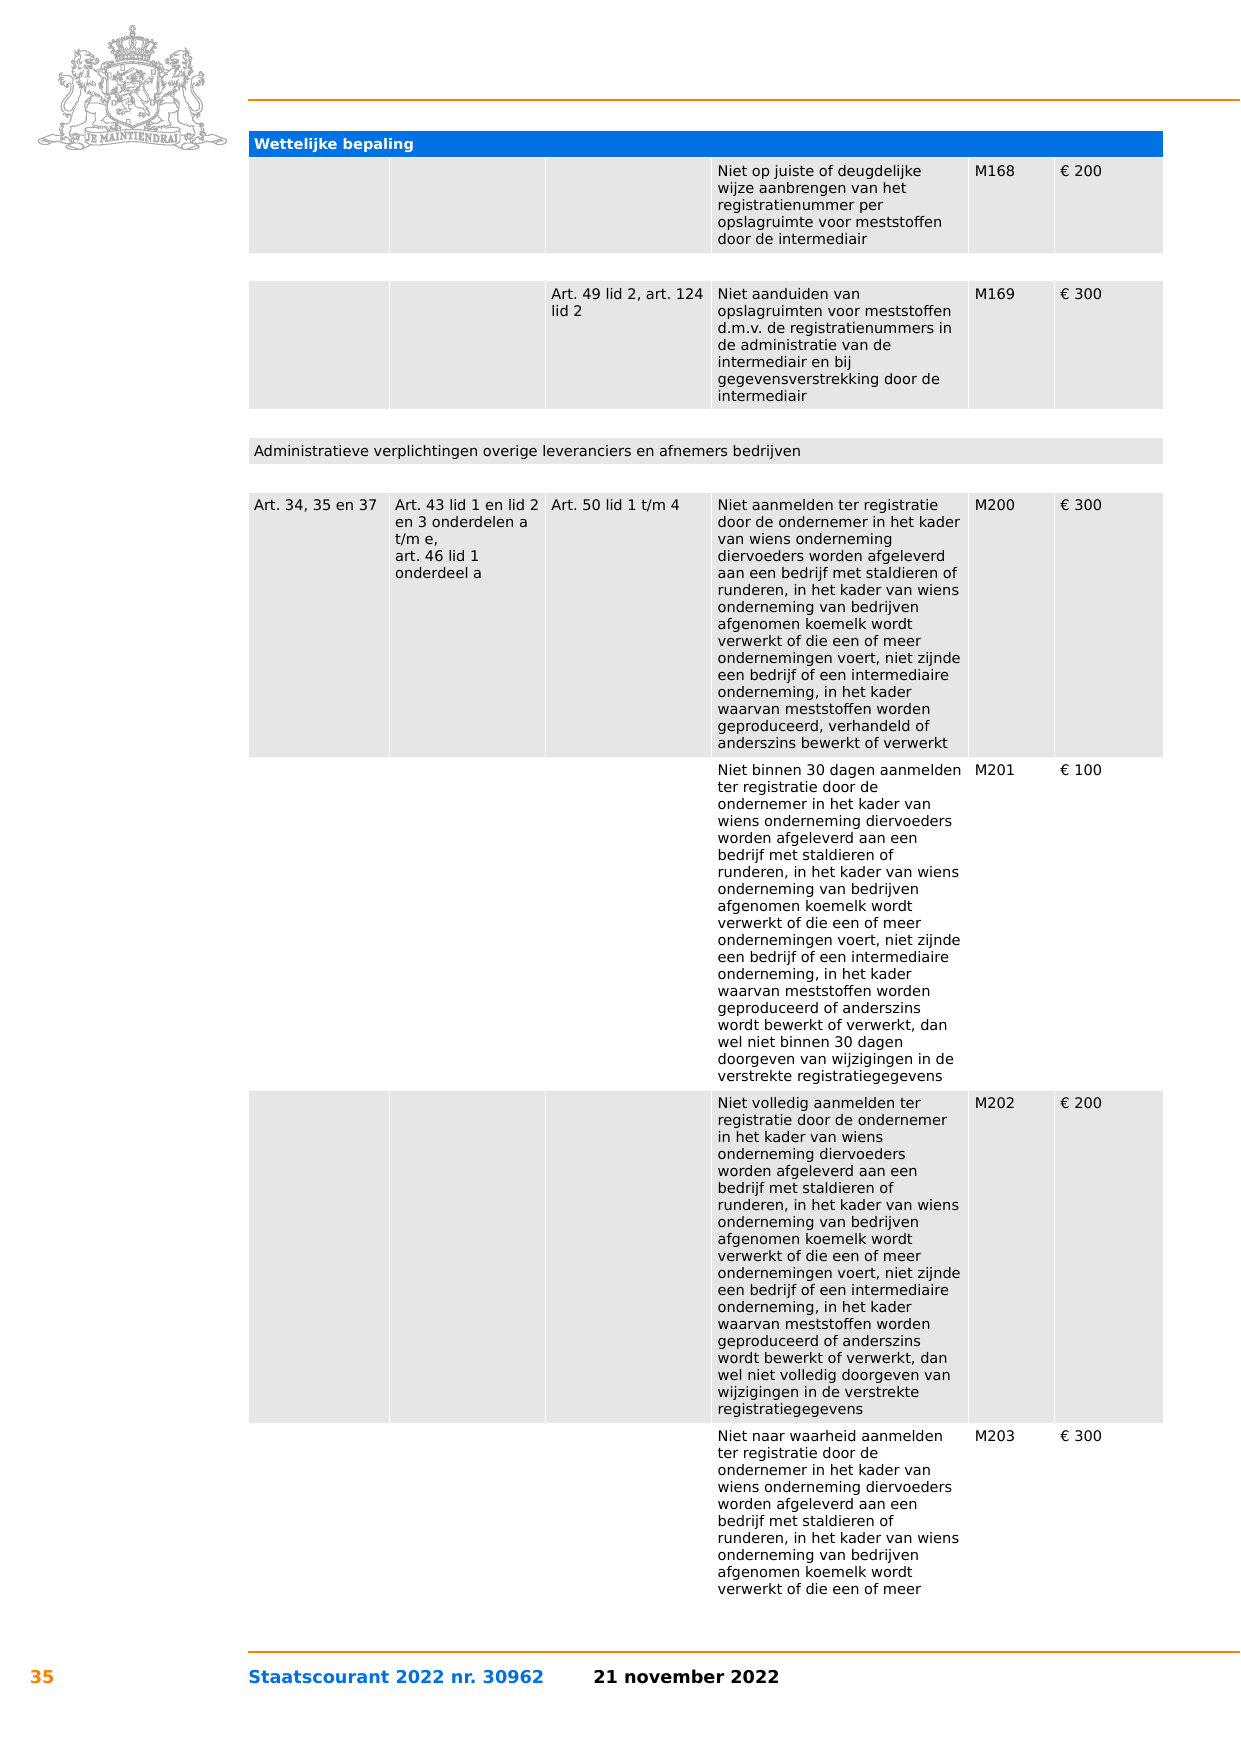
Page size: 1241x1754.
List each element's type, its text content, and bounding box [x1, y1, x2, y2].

table_cell [390, 254, 545, 280]
table_cell Art. 49 lid 2, art. 124 lid 2 [546, 281, 711, 409]
table_cell [390, 758, 545, 1089]
table_cell [546, 254, 711, 280]
table_cell M200 [969, 493, 1054, 757]
table_cell [712, 410, 968, 437]
table_cell € 300 [1055, 493, 1163, 757]
table_cell [546, 1091, 711, 1423]
table_cell [249, 254, 389, 280]
table_cell € 100 [1055, 758, 1163, 1089]
table_cell [249, 1424, 389, 1603]
table_cell [390, 158, 545, 253]
table_cell [390, 410, 545, 437]
table_cell [249, 1091, 389, 1423]
table_cell [712, 254, 968, 280]
table_cell M168 [969, 158, 1054, 253]
table_cell [546, 1424, 711, 1603]
table_cell [969, 254, 1054, 280]
table_cell Niet binnen 30 dagen aanmelden ter registratie door de ondernemer in het kader van wiens onderneming diervoeders worden afgeleverd aan een bedrijf met staldieren of runderen, in het kader van wiens onderneming van bedrijven afgenomen koemelk wordt verwerkt of die een of meer ondernemingen voert, niet zijnde een bedrijf of een intermediaire onderneming, in het kader waarvan meststoffen worden geproduceerd of anderszins wordt bewerkt of verwerkt, dan wel niet binnen 30 dagen doorgeven van wijzigingen in de verstrekte registratiegegevens [712, 758, 968, 1089]
table_cell M169 [969, 281, 1054, 409]
table_cell M203 [969, 1424, 1054, 1603]
table_cell Niet op juiste of deugdelijke wijze aanbrengen van het registratienummer per opslagruimte voor meststoffen door de intermediair [712, 158, 968, 253]
table_cell Art. 43 lid 1 en lid 2 en 3 onderdelen a t/m e, art. 46 lid 1 onderdeel a [390, 493, 545, 757]
table_cell [390, 1424, 545, 1603]
table_cell Niet volledig aanmelden ter registratie door de ondernemer in het kader van wiens onderneming diervoeders worden afgeleverd aan een bedrijf met staldieren of runderen, in het kader van wiens onderneming van bedrijven afgenomen koemelk wordt verwerkt of die een of meer ondernemingen voert, niet zijnde een bedrijf of een intermediaire onderneming, in het kader waarvan meststoffen worden geproduceerd of anderszins wordt bewerkt of verwerkt, dan wel niet volledig doorgeven van wijzigingen in de verstrekte registratiegegevens [712, 1091, 968, 1423]
table_cell Art. 50 lid 1 t/m 4 [546, 493, 711, 757]
table_cell Art. 34, 35 en 37 [249, 493, 389, 757]
table_cell [249, 158, 389, 253]
table_cell M202 [969, 1091, 1054, 1423]
table_cell [390, 1091, 545, 1423]
table_cell € 300 [1055, 281, 1163, 409]
table_cell [1055, 254, 1163, 280]
table_cell [546, 758, 711, 1089]
table_cell [546, 158, 711, 253]
table_cell Niet aanduiden van opslagruimten voor meststoffen d.m.v. de registratienummers in de administratie van de intermediair en bij gegevensverstrekking door de intermediair [712, 281, 968, 409]
table_cell Administratieve verplichtingen overige leveranciers en afnemers bedrijven [249, 438, 1163, 464]
table_cell [390, 281, 545, 409]
table_cell € 200 [1055, 1091, 1163, 1423]
table_cell [249, 758, 389, 1089]
table_cell € 200 [1055, 158, 1163, 253]
table_cell M201 [969, 758, 1054, 1089]
table_cell [546, 410, 711, 437]
table_cell Niet naar waarheid aanmelden ter registratie door de ondernemer in het kader van wiens onderneming diervoeders worden afgeleverd aan een bedrijf met staldieren of runderen, in het kader van wiens onderneming van bedrijven afgenomen koemelk wordt verwerkt of die een of meer [712, 1424, 968, 1603]
table_cell [249, 465, 1163, 491]
table_header Wettelijke bepaling [249, 131, 1163, 157]
table_cell Niet aanmelden ter registratie door de ondernemer in het kader van wiens onderneming diervoeders worden afgeleverd aan een bedrijf met staldieren of runderen, in het kader van wiens onderneming van bedrijven afgenomen koemelk wordt verwerkt of die een of meer ondernemingen voert, niet zijnde een bedrijf of een intermediaire onderneming, in het kader waarvan meststoffen worden geproduceerd, verhandeld of anderszins bewerkt of verwerkt [712, 493, 968, 757]
table_cell [249, 410, 389, 437]
table_cell € 300 [1055, 1424, 1163, 1603]
picture [38, 25, 227, 150]
table_cell [1055, 410, 1163, 437]
table_cell [969, 410, 1054, 437]
table_cell [249, 281, 389, 409]
